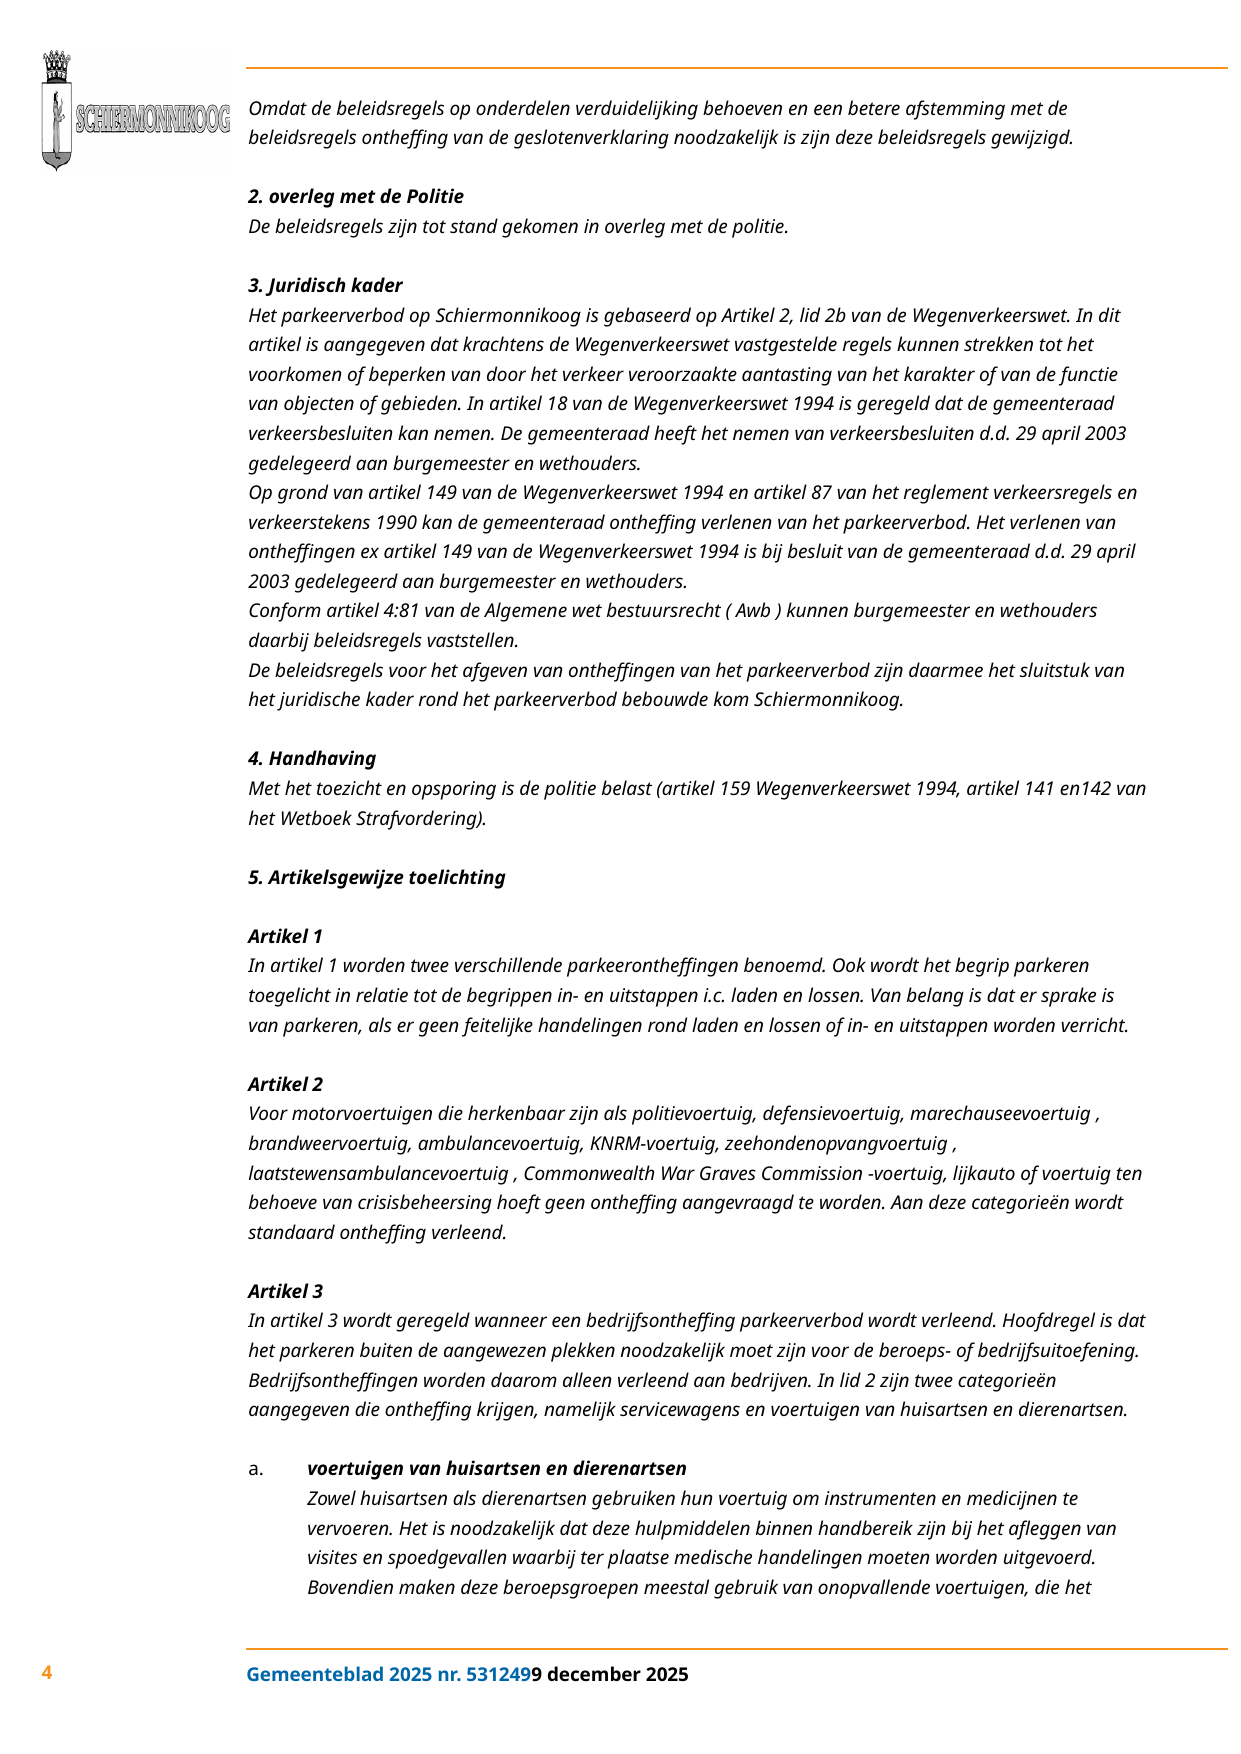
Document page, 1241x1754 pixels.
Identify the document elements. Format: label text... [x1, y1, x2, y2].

picture [41, 47, 231, 172]
list Zowel huisartsen als dierenartsen gebruiken hun voertuig om instrumenten en medicijnen te vervoeren. Het is noodzakelijk dat deze hulpmiddelen binnen handbereik zijn bij het afleggen van visites en spoedgevallen waarbij ter plaatse medische handelingen moeten worden uitgevoerd. Bovendien maken deze beroepsgroepen meestal gebruik van onopvallende voertuigen, die het [248, 1485, 1152, 1600]
text De beleidsregels zijn tot stand gekomen in overleg met de politie. [248, 213, 1152, 239]
text In artikel 3 wordt geregeld wanneer een bedrijfsontheffing parkeerverbod wordt verleend. Hoofdregel is dat het parkeren buiten de aangewezen plekken noodzakelijk moet zijn voor de beroeps- of bedrijfsuitoefening. Bedrijfsontheffingen worden daarom alleen verleend aan bedrijven. In lid 2 zijn twee categorieën aangegeven die ontheffing krijgen, namelijk servicewagens en voertuigen van huisartsen en dierenartsen. [248, 1308, 1152, 1422]
text Voor motorvoertuigen die herkenbaar zijn als politievoertuig, defensievoertuig, marechauseevoertuig , brandweervoertuig, ambulancevoertuig, KNRM-voertuig, zeehondenopvangvoertuig , laatstewensambulancevoertuig , Commonwealth War Graves Commission -voertuig, lijkauto of voertuig ten behoeve van crisisbeheersing hoeft geen ontheffing aangevraagd te worden. Aan deze categorieën wordt standaard ontheffing verleend. [248, 1101, 1152, 1245]
text Artikel 3 [248, 1278, 1152, 1304]
text Omdat de beleidsregels op onderdelen verduidelijking behoeven en een betere afstemming met de beleidsregels ontheffing van de geslotenverklaring noodzakelijk is zijn deze beleidsregels gewijzigd. [248, 95, 1152, 150]
text 2. overleg met de Politie [248, 183, 1152, 209]
text Artikel 2 [248, 1071, 1152, 1097]
text Artikel 1 [248, 923, 1152, 949]
text 4. Handhaving [248, 746, 1152, 771]
text 5. Artikelsgewijze toelichting [248, 864, 1152, 890]
text In artikel 1 worden twee verschillende parkeerontheffingen benoemd. Ook wordt het begrip parkeren toegelicht in relatie tot de begrippen in- en uitstappen i.c. laden en lossen. Van belang is dat er sprake is van parkeren, als er geen feitelijke handelingen rond laden en lossen of in- en uitstappen worden verricht. [248, 953, 1152, 1038]
text 3. Juridisch kader [248, 272, 1152, 298]
text Met het toezicht en opsporing is de politie belast (artikel 159 Wegenverkeerswet 1994, artikel 141 en142 van het Wetboek Strafvordering). [248, 775, 1152, 831]
text Conform artikel 4:81 van de Algemene wet bestuursrecht ( Awb ) kunnen burgemeester en wethouders daarbij beleidsregels vaststellen. [248, 598, 1152, 653]
text De beleidsregels voor het afgeven van ontheffingen van het parkeerverbod zijn daarmee het sluitstuk van het juridische kader rond het parkeerverbod bebouwde kom Schiermonnikoog. [248, 657, 1152, 712]
text Op grond van artikel 149 van de Wegenverkeerswet 1994 en artikel 87 van het reglement verkeersregels en verkeerstekens 1990 kan de gemeenteraad ontheffing verlenen van het parkeerverbod. Het verlenen van ontheffingen ex artikel 149 van de Wegenverkeerswet 1994 is bij besluit van de gemeenteraad d.d. 29 april 2003 gedelegeerd aan burgemeester en wethouders. [248, 479, 1152, 594]
list voertuigen van huisartsen en dierenartsen [248, 1456, 1152, 1481]
text Het parkeerverbod op Schiermonnikoog is gebaseerd op Artikel 2, lid 2b van de Wegenverkeerswet. In dit artikel is aangegeven dat krachtens de Wegenverkeerswet vastgestelde regels kunnen strekken tot het voorkomen of beperken van door het verkeer veroorzaakte aantasting van het karakter of van de functie van objecten of gebieden. In artikel 18 van de Wegenverkeerswet 1994 is geregeld dat de gemeenteraad verkeersbesluiten kan nemen. De gemeenteraad heeft het nemen van verkeersbesluiten d.d. 29 april 2003 gedelegeerd aan burgemeester en wethouders. [248, 302, 1152, 476]
